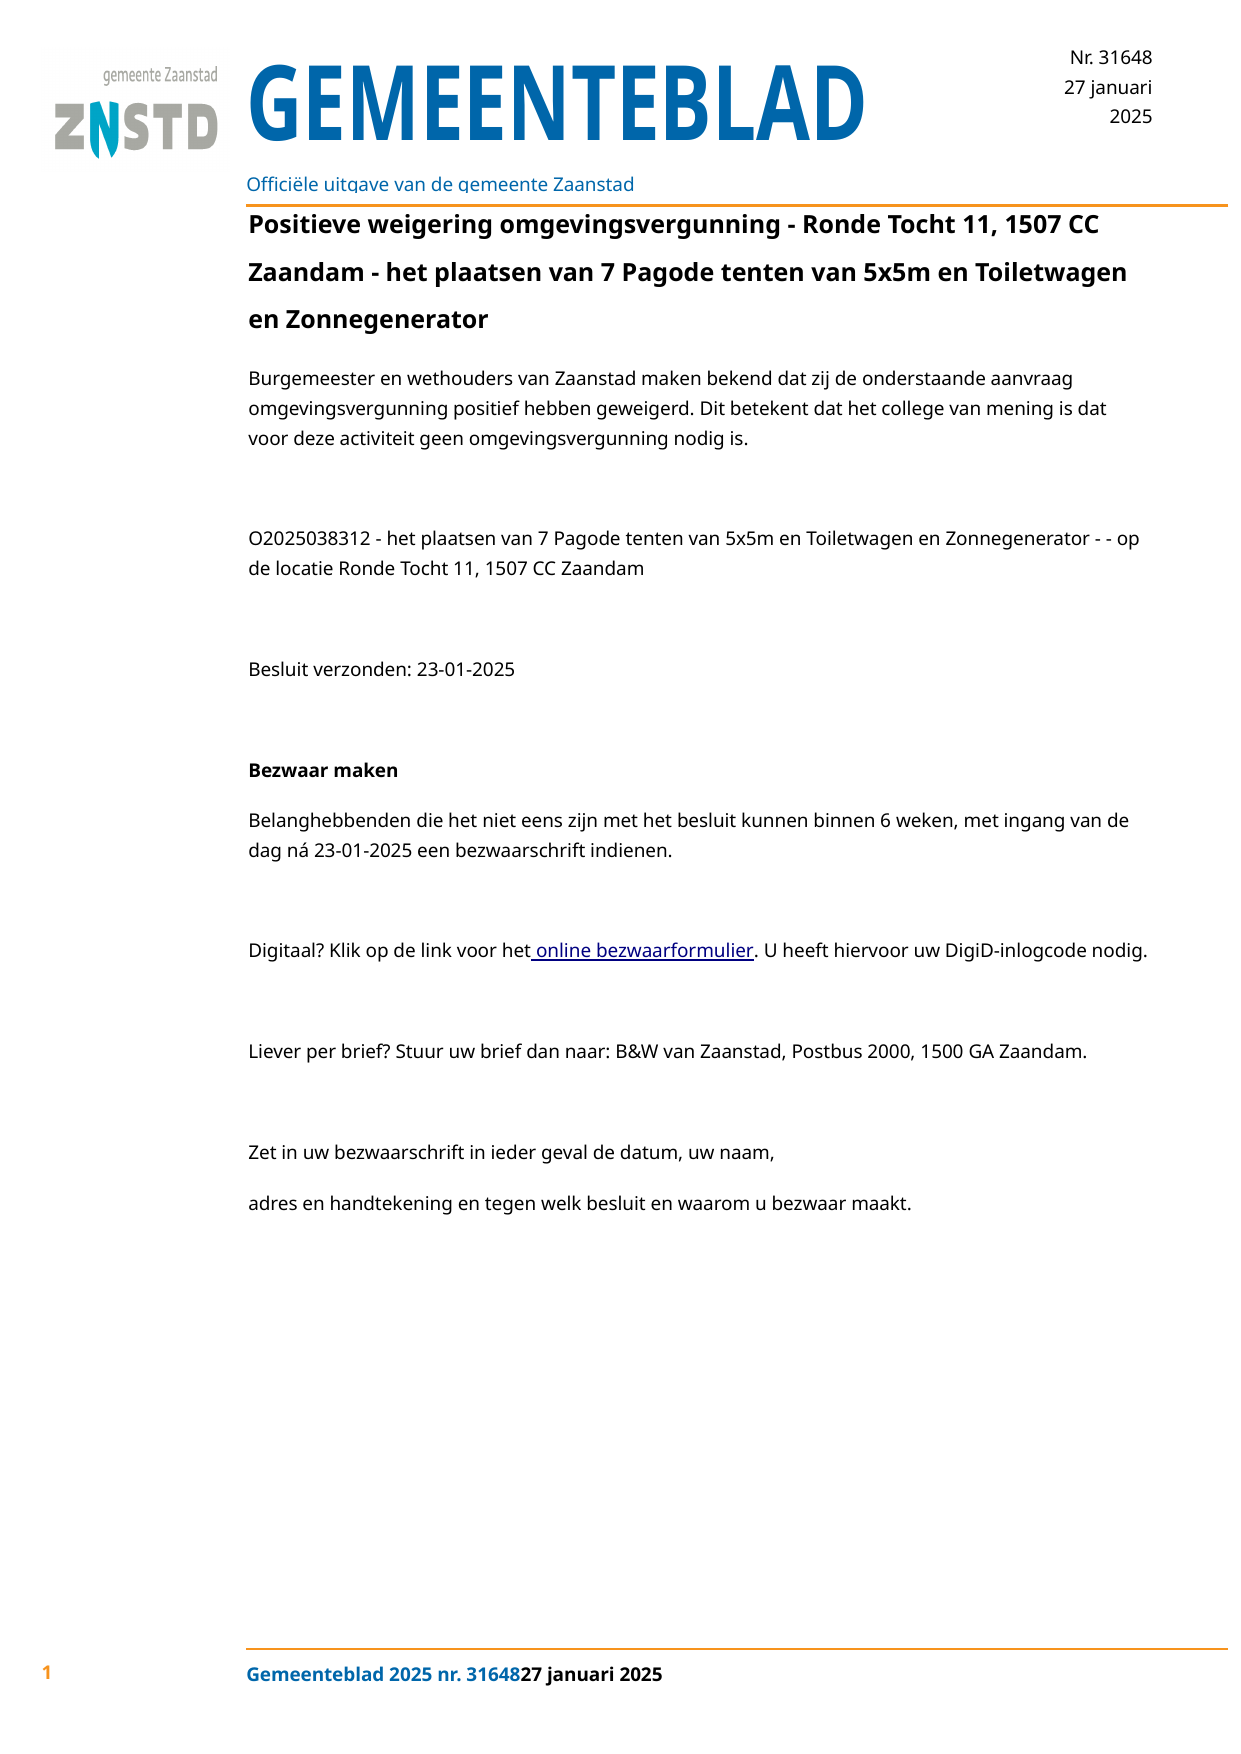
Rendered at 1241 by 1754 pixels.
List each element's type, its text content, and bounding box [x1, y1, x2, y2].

text Liever per brief? Stuur uw brief dan naar: B&W van Zaanstad, Postbus 2000, 1500 GA Zaandam. [248, 1038, 1152, 1064]
text Digitaal? Klik op de link voor het online bezwaarformulier. U heeft hiervoor uw DigiD-inlogcode nodig. [248, 938, 1152, 963]
picture [41, 47, 231, 172]
text O2025038312 - het plaatsen van 7 Pagode tenten van 5x5m en Toiletwagen en Zonnegenerator - - op de locatie Ronde Tocht 11, 1507 CC Zaandam [248, 526, 1152, 581]
text adres en handtekening en tegen welk besluit en waarom u bezwaar maakt. [248, 1190, 1152, 1215]
text Besluit verzonden: 23-01-2025 [248, 656, 1152, 682]
text Positieve weigering omgevingsvergunning - Ronde Tocht 11, 1507 CC Zaandam - het plaatsen van 7 Pagode tenten van 5x5m en Toiletwagen en Zonnegenerator [248, 207, 1152, 336]
text Zet in uw bezwaarschrift in ieder geval de datum, uw naam, [248, 1139, 1152, 1165]
text Belanghebbenden die het niet eens zijn met het besluit kunnen binnen 6 weken, met ingang van de dag ná 23-01-2025 een bezwaarschrift indienen. [248, 807, 1152, 862]
text Bezwaar maken [248, 757, 1152, 782]
text Burgemeester en wethouders van Zaanstad maken bekend dat zij de onderstaande aanvraag omgevingsvergunning positief hebben geweigerd. Dit betekent dat het college van mening is dat voor deze activiteit geen omgevingsvergunning nodig is. [248, 366, 1152, 450]
